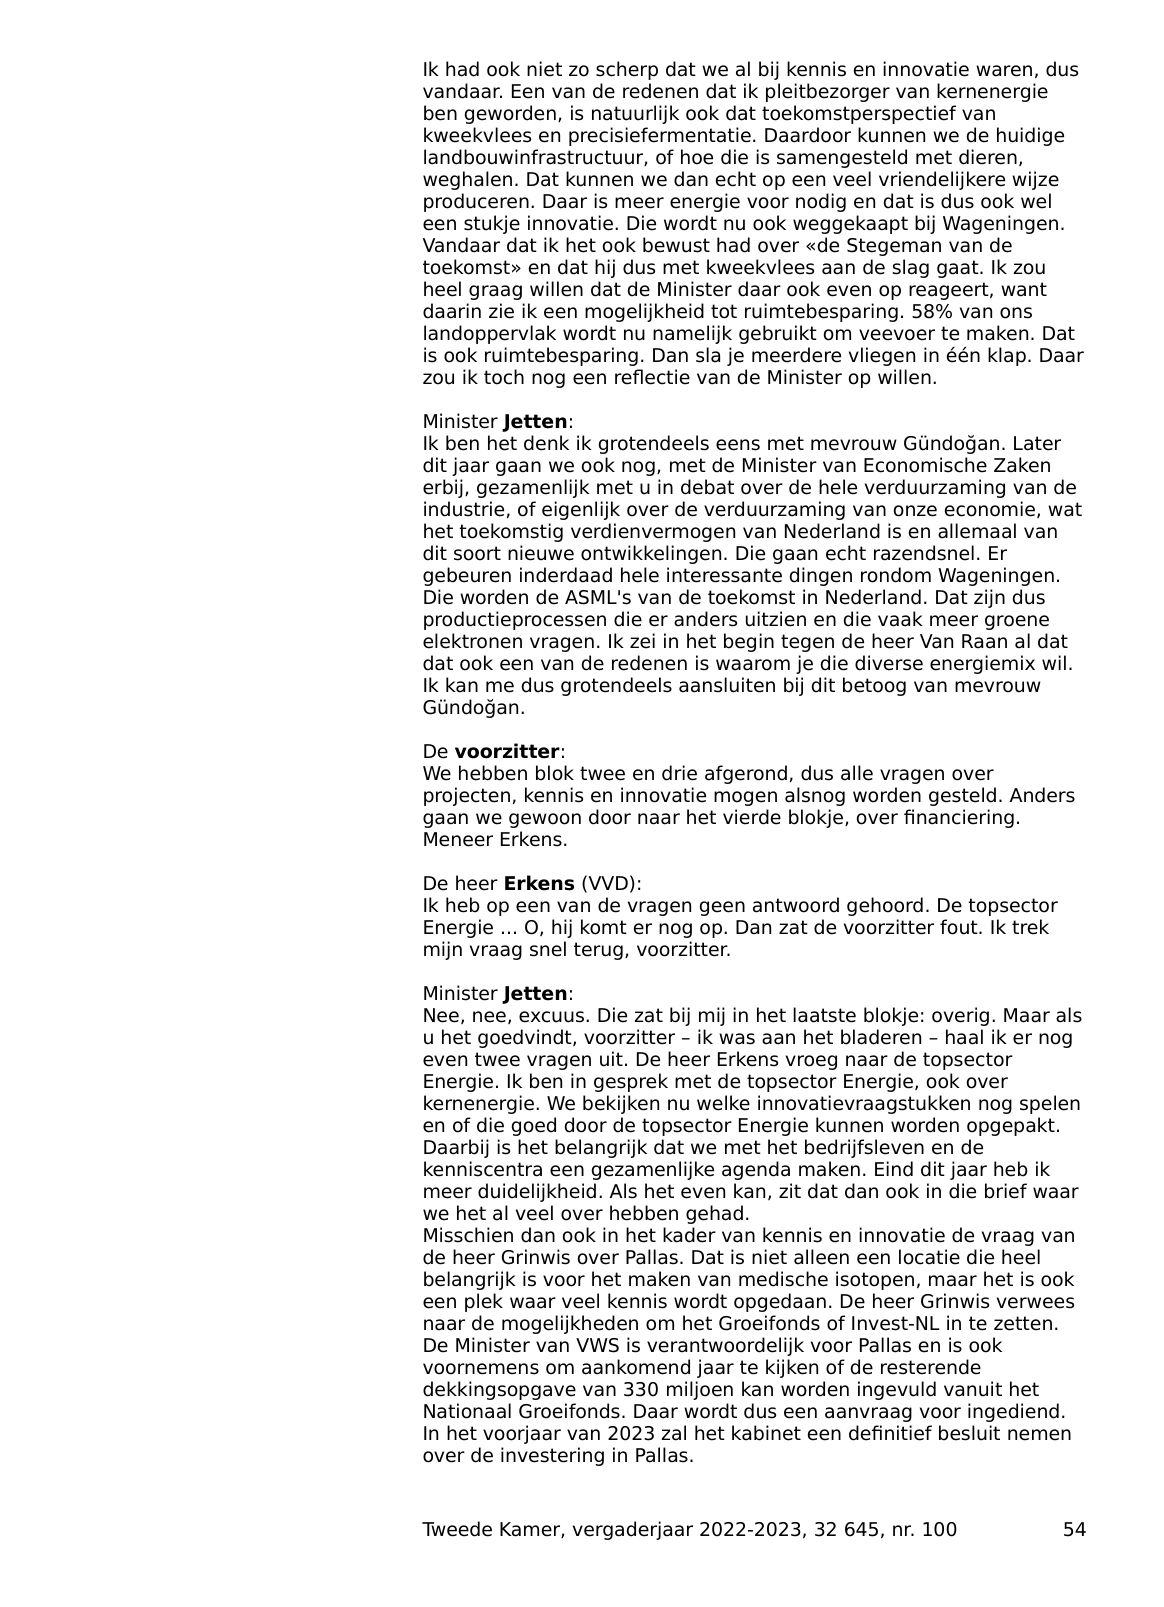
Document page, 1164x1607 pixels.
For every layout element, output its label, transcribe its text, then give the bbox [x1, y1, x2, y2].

text Minister Jetten: [422, 411, 1087, 433]
text Ik ben het denk ik grotendeels eens met mevrouw Gündoğan. Later dit jaar gaan we ook nog, met de Minister van Economische Zaken erbij, gezamenlijk met u in debat over de hele verduurzaming van de industrie, of eigenlijk over de verduurzaming van onze economie, wat het toekomstig verdienvermogen van Nederland is en allemaal van dit soort nieuwe ontwikkelingen. Die gaan echt razendsnel. Er gebeuren inderdaad hele interessante dingen rondom Wageningen. Die worden de ASML's van de toekomst in Nederland. Dat zijn dus productieprocessen die er anders uitzien en die vaak meer groene elektronen vragen. Ik zei in het begin tegen de heer Van Raan al dat dat ook een van de redenen is waarom je die diverse energiemix wil. Ik kan me dus grotendeels aansluiten bij dit betoog van mevrouw Gündoğan. [422, 433, 1087, 719]
text Ik had ook niet zo scherp dat we al bij kennis en innovatie waren, dus vandaar. Een van de redenen dat ik pleitbezorger van kernenergie ben geworden, is natuurlijk ook dat toekomstperspectief van kweekvlees en precisiefermentatie. Daardoor kunnen we de huidige landbouwinfrastructuur, of hoe die is samengesteld met dieren, weghalen. Dat kunnen we dan echt op een veel vriendelijkere wijze produceren. Daar is meer energie voor nodig en dat is dus ook wel een stukje innovatie. Die wordt nu ook weggekaapt bij Wageningen. Vandaar dat ik het ook bewust had over «de Stegeman van de toekomst» en dat hij dus met kweekvlees aan de slag gaat. Ik zou heel graag willen dat de Minister daar ook even op reageert, want daarin zie ik een mogelijkheid tot ruimtebesparing. 58% van ons landoppervlak wordt nu namelijk gebruikt om veevoer te maken. Dat is ook ruimtebesparing. Dan sla je meerdere vliegen in één klap. Daar zou ik toch nog een reflectie van de Minister op willen. [422, 59, 1087, 389]
text Ik heb op een van de vragen geen antwoord gehoord. De topsector Energie ... O, hij komt er nog op. Dan zat de voorzitter fout. Ik trek mijn vraag snel terug, voorzitter. [422, 895, 1087, 961]
text Nee, nee, excuus. Die zat bij mij in het laatste blokje: overig. Maar als u het goedvindt, voorzitter – ik was aan het bladeren – haal ik er nog even twee vragen uit. De heer Erkens vroeg naar de topsector Energie. Ik ben in gesprek met de topsector Energie, ook over kernenergie. We bekijken nu welke innovatievraagstukken nog spelen en of die goed door de topsector Energie kunnen worden opgepakt. Daarbij is het belangrijk dat we met het bedrijfsleven en de kenniscentra een gezamenlijke agenda maken. Eind dit jaar heb ik meer duidelijkheid. Als het even kan, zit dat dan ook in die brief waar we het al veel over hebben gehad. [422, 1005, 1087, 1225]
text Minister Jetten: [422, 983, 1087, 1005]
text Misschien dan ook in het kader van kennis en innovatie de vraag van de heer Grinwis over Pallas. Dat is niet alleen een locatie die heel belangrijk is voor het maken van medische isotopen, maar het is ook een plek waar veel kennis wordt opgedaan. De heer Grinwis verwees naar de mogelijkheden om het Groeifonds of Invest-NL in te zetten. De Minister van VWS is verantwoordelijk voor Pallas en is ook voornemens om aankomend jaar te kijken of de resterende dekkingsopgave van 330 miljoen kan worden ingevuld vanuit het Nationaal Groeifonds. Daar wordt dus een aanvraag voor ingediend. In het voorjaar van 2023 zal het kabinet een definitief besluit nemen over de investering in Pallas. [422, 1225, 1087, 1467]
text We hebben blok twee en drie afgerond, dus alle vragen over projecten, kennis en innovatie mogen alsnog worden gesteld. Anders gaan we gewoon door naar het vierde blokje, over financiering. Meneer Erkens. [422, 763, 1087, 851]
text De heer Erkens (VVD): [422, 873, 1087, 895]
text De voorzitter: [422, 741, 1087, 763]
